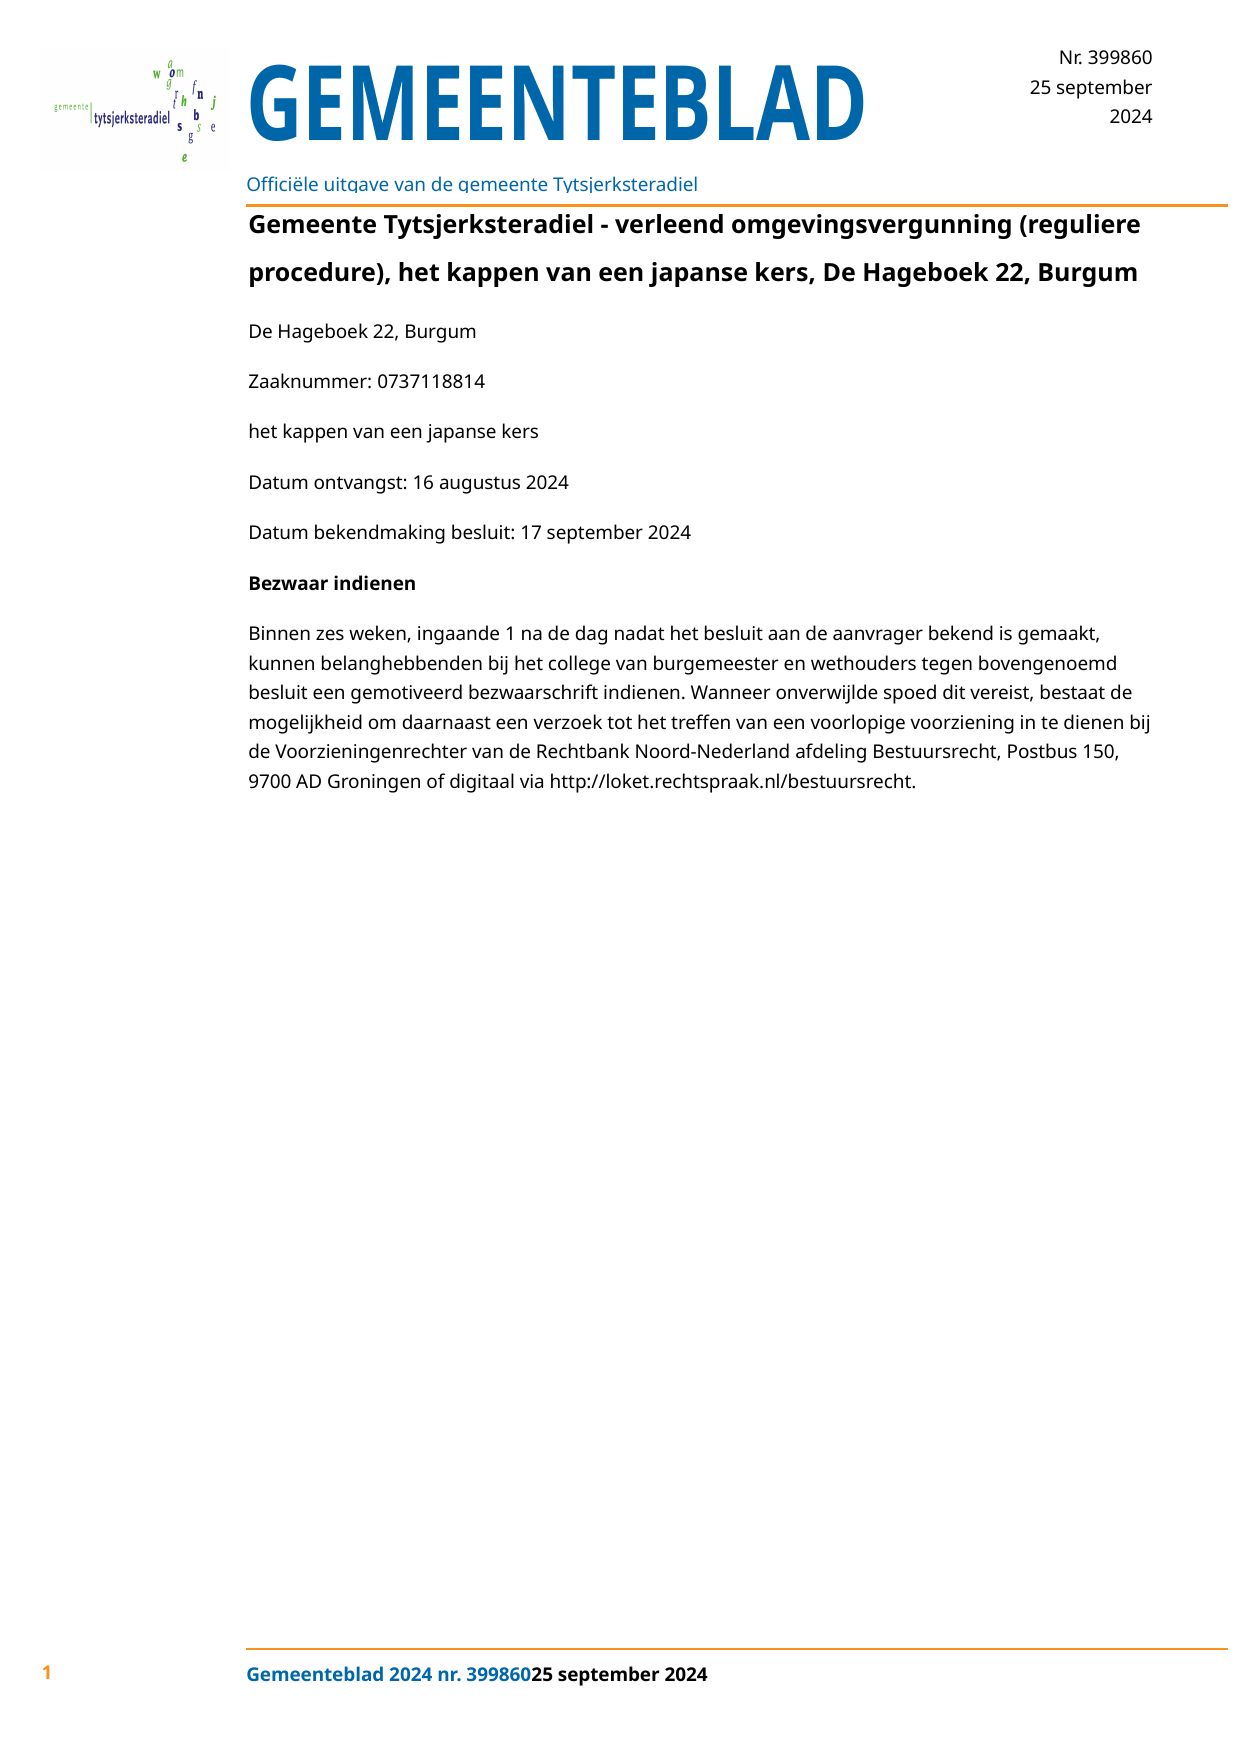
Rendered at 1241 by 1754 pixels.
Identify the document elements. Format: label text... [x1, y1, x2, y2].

text Gemeente Tytsjerksteradiel - verleend omgevingsvergunning (reguliere procedure), het kappen van een japanse kers, De Hageboek 22, Burgum [248, 207, 1152, 288]
text het kappen van een japanse kers [248, 419, 1152, 444]
text Datum bekendmaking besluit: 17 september 2024 [248, 519, 1152, 545]
text Datum ontvangst: 16 augustus 2024 [248, 469, 1152, 495]
text Zaaknummer: 0737118814 [248, 368, 1152, 394]
picture [41, 47, 231, 172]
text Binnen zes weken, ingaande 1 na de dag nadat het besluit aan de aanvrager bekend is gemaakt, kunnen belanghebbenden bij het college van burgemeester en wethouders tegen bovengenoemd besluit een gemotiveerd bezwaarschrift indienen. Wanneer onverwijlde spoed dit vereist, bestaat de mogelijkheid om daarnaast een verzoek tot het treffen van een voorlopige voorziening in te dienen bij de Voorzieningenrechter van de Rechtbank Noord-Nederland afdeling Bestuursrecht, Postbus 150, 9700 AD Groningen of digitaal via http://loket.rechtspraak.nl/bestuursrecht. [248, 620, 1152, 794]
text Bezwaar indienen [248, 570, 1152, 596]
text De Hageboek 22, Burgum [248, 318, 1152, 344]
